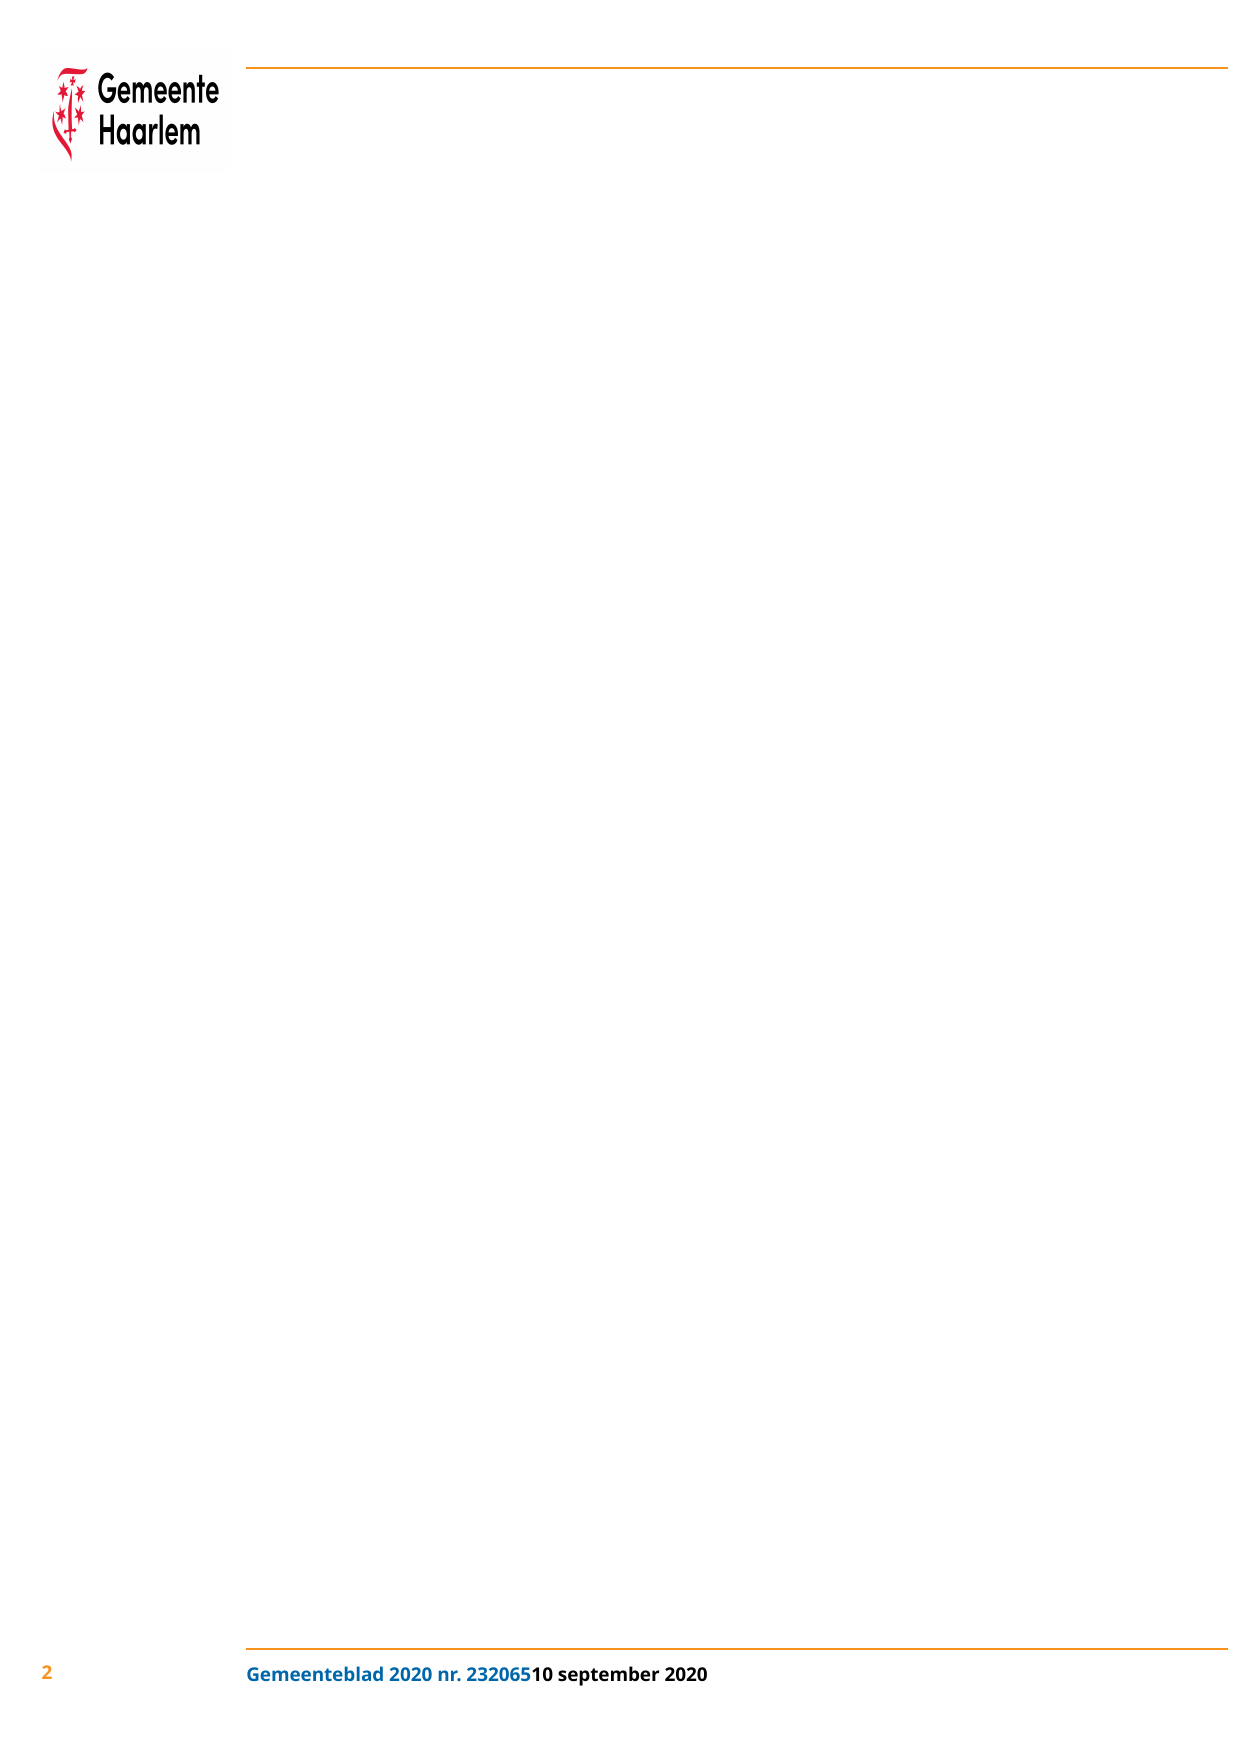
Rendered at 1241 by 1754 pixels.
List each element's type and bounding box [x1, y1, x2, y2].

picture [41, 47, 231, 172]
